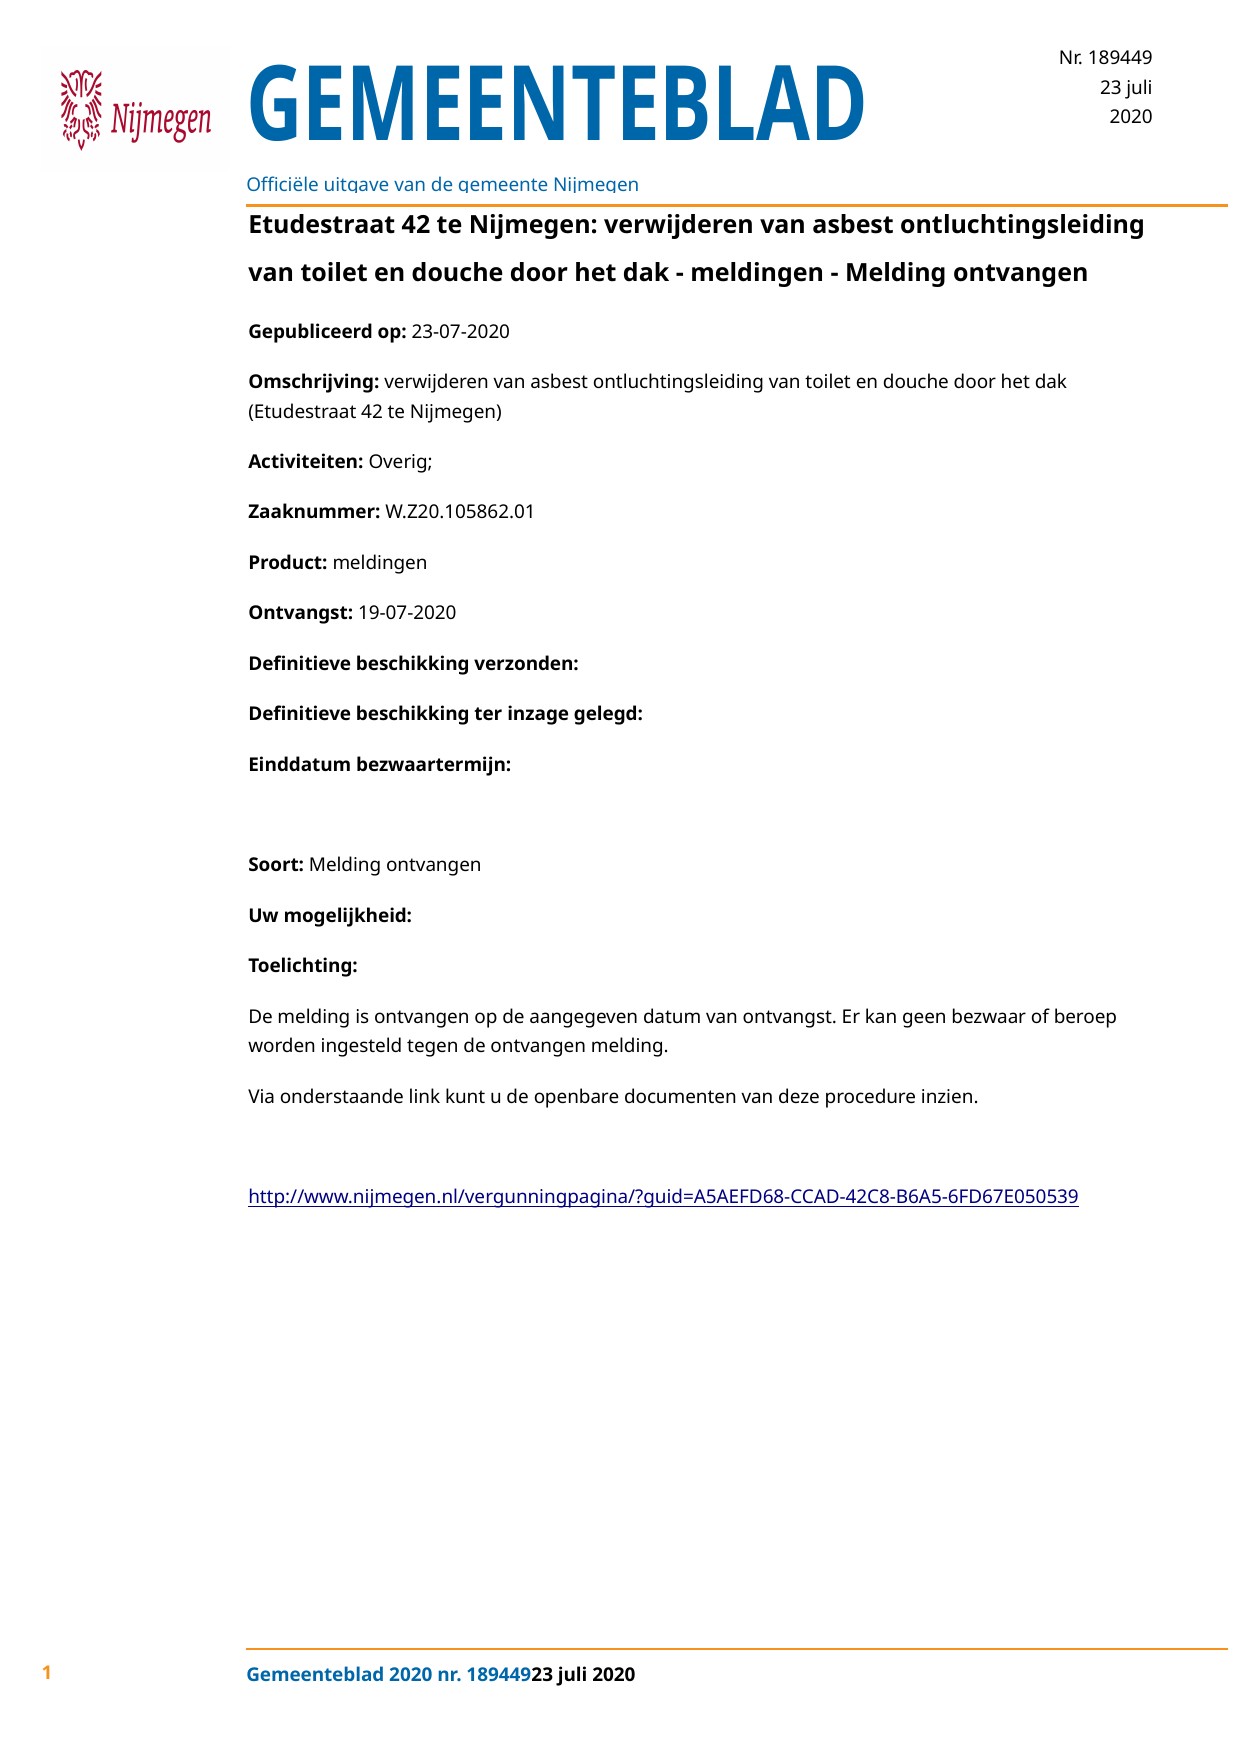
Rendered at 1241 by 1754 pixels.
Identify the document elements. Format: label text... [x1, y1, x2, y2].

text Ontvangst: 19-07-2020 [248, 599, 1152, 625]
text Activiteiten: Overig; [248, 448, 1152, 474]
text Omschrijving: verwijderen van asbest ontluchtingsleiding van toilet en douche door het dak (Etudestraat 42 te Nijmegen) [248, 368, 1152, 424]
text Product: meldingen [248, 549, 1152, 575]
text Einddatum bezwaartermijn: [248, 751, 1152, 777]
text Definitieve beschikking ter inzage gelegd: [248, 700, 1152, 726]
text http://www.nijmegen.nl/vergunningpagina/?guid=A5AEFD68-CCAD-42C8-B6A5-6FD67E050539 [248, 1184, 1152, 1209]
text De melding is ontvangen op de aangegeven datum van ontvangst. Er kan geen bezwaar of beroep worden ingesteld tegen de ontvangen melding. [248, 1003, 1152, 1058]
text Uw mogelijkheid: [248, 902, 1152, 928]
text Soort: Melding ontvangen [248, 852, 1152, 877]
text Zaaknummer: W.Z20.105862.01 [248, 499, 1152, 524]
text Toelichting: [248, 952, 1152, 978]
picture [41, 47, 231, 172]
text Etudestraat 42 te Nijmegen: verwijderen van asbest ontluchtingsleiding van toilet en douche door het dak - meldingen - Melding ontvangen [248, 207, 1152, 288]
text Via onderstaande link kunt u de openbare documenten van deze procedure inzien. [248, 1083, 1152, 1109]
text Gepubliceerd op: 23-07-2020 [248, 318, 1152, 344]
text Definitieve beschikking verzonden: [248, 650, 1152, 676]
